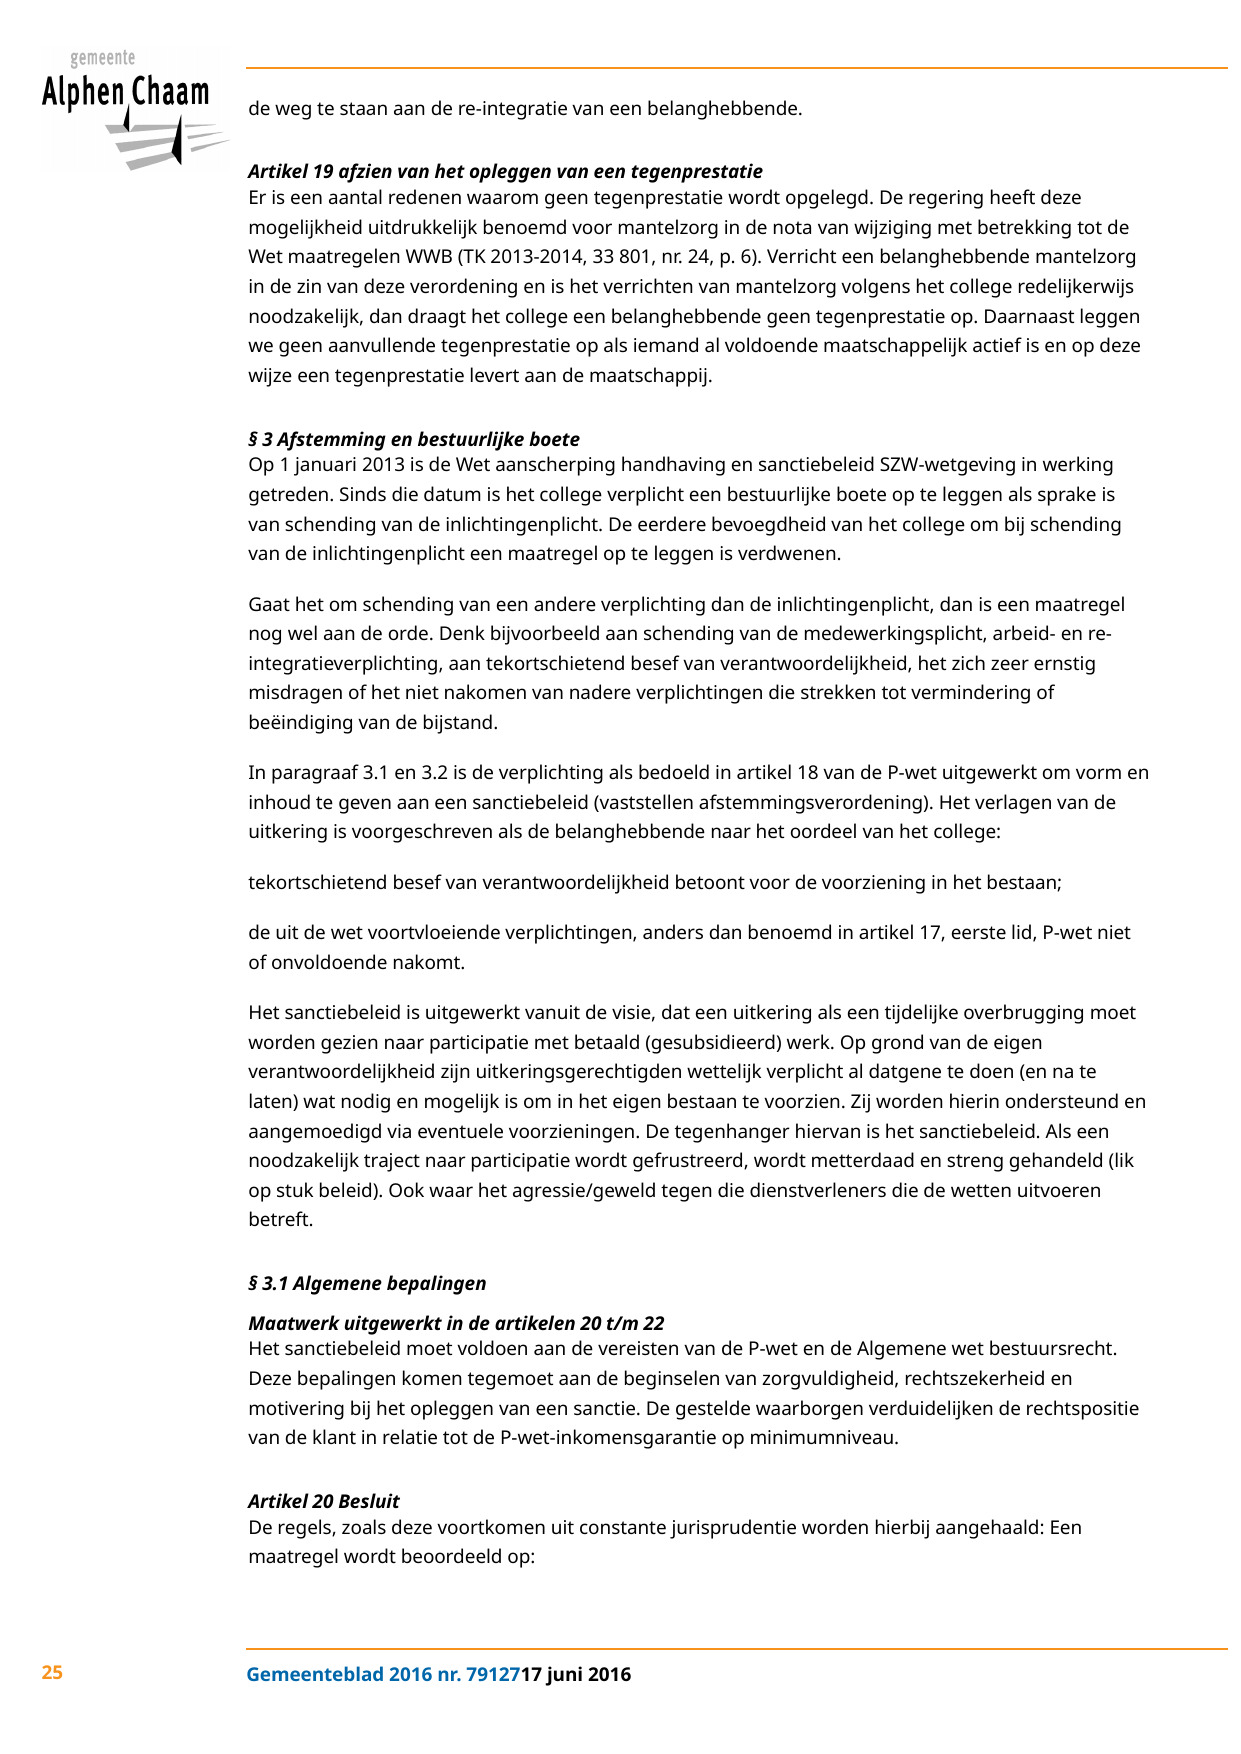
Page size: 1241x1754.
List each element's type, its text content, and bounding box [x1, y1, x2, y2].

text Het sanctiebeleid moet voldoen aan de vereisten van de P-wet en de Algemene wet bestuursrecht. Deze bepalingen komen tegemoet aan de beginselen van zorgvuldigheid, rechtszekerheid en motivering bij het opleggen van een sanctie. De gestelde waarborgen verduidelijken de rechtspositie van de klant in relatie tot de P-wet-inkomensgarantie op minimumniveau. [248, 1336, 1152, 1450]
text De regels, zoals deze voortkomen uit constante jurisprudentie worden hierbij aangehaald: Een maatregel wordt beoordeeld op: [248, 1514, 1152, 1569]
text Op 1 januari 2013 is de Wet aanscherping handhaving en sanctiebeleid SZW-wetgeving in werking getreden. Sinds die datum is het college verplicht een bestuurlijke boete op te leggen als sprake is van schending van de inlichtingenplicht. De eerdere bevoegdheid van het college om bij schending van de inlichtingenplicht een maatregel op te leggen is verdwenen. [248, 452, 1152, 566]
text de uit de wet voortvloeiende verplichtingen, anders dan benoemd in artikel 17, eerste lid, P-wet niet of onvoldoende nakomt. [248, 919, 1152, 975]
text Artikel 20 Besluit [248, 1488, 1152, 1514]
text tekortschietend besef van verantwoordelijkheid betoont voor de voorziening in het bestaan; [248, 869, 1152, 895]
text In paragraaf 3.1 en 3.2 is de verplichting als bedoeld in artikel 18 van de P-wet uitgewerkt om vorm en inhoud te geven aan een sanctiebeleid (vaststellen afstemmingsverordening). Het verlagen van de uitkering is voorgeschreven als de belanghebbende naar het oordeel van het college: [248, 759, 1152, 844]
text de weg te staan aan de re-integratie van een belanghebbende. [248, 95, 1152, 121]
text Het sanctiebeleid is uitgewerkt vanuit de visie, dat een uitkering als een tijdelijke overbrugging moet worden gezien naar participatie met betaald (gesubsidieerd) werk. Op grond van de eigen verantwoordelijkheid zijn uitkeringsgerechtigden wettelijk verplicht al datgene te doen (en na te laten) wat nodig en mogelijk is om in het eigen bestaan te voorzien. Zij worden hierin ondersteund en aangemoedigd via eventuele voorzieningen. De tegenhanger hiervan is het sanctiebeleid. Als een noodzakelijk traject naar participatie wordt gefrustreerd, wordt metterdaad en streng gehandeld (lik op stuk beleid). Ook waar het agressie/geweld tegen die dienstverleners die de wetten uitvoeren betreft. [248, 999, 1152, 1232]
picture [41, 47, 231, 172]
text Gaat het om schending van een andere verplichting dan de inlichtingenplicht, dan is een maatregel nog wel aan de orde. Denk bijvoorbeeld aan schending van de medewerkingsplicht, arbeid- en re-integratieverplichting, aan tekortschietend besef van verantwoordelijkheid, het zich zeer ernstig misdragen of het niet nakomen van nadere verplichtingen die strekken tot vermindering of beëindiging van de bijstand. [248, 591, 1152, 735]
text Er is een aantal redenen waarom geen tegenprestatie wordt opgelegd. De regering heeft deze mogelijkheid uitdrukkelijk benoemd voor mantelzorg in de nota van wijziging met betrekking tot de Wet maatregelen WWB (TK 2013-2014, 33 801, nr. 24, p. 6). Verricht een belanghebbende mantelzorg in de zin van deze verordening en is het verrichten van mantelzorg volgens het college redelijkerwijs noodzakelijk, dan draagt het college een belanghebbende geen tegenprestatie op. Daarnaast leggen we geen aanvullende tegenprestatie op als iemand al voldoende maatschappelijk actief is en op deze wijze een tegenprestatie levert aan de maatschappij. [248, 184, 1152, 388]
text § 3.1 Algemene bepalingen [248, 1271, 1152, 1296]
text Artikel 19 afzien van het opleggen van een tegenprestatie [248, 159, 1152, 184]
text Maatwerk uitgewerkt in de artikelen 20 t/m 22 [248, 1310, 1152, 1336]
text § 3 Afstemming en bestuurlijke boete [248, 426, 1152, 452]
